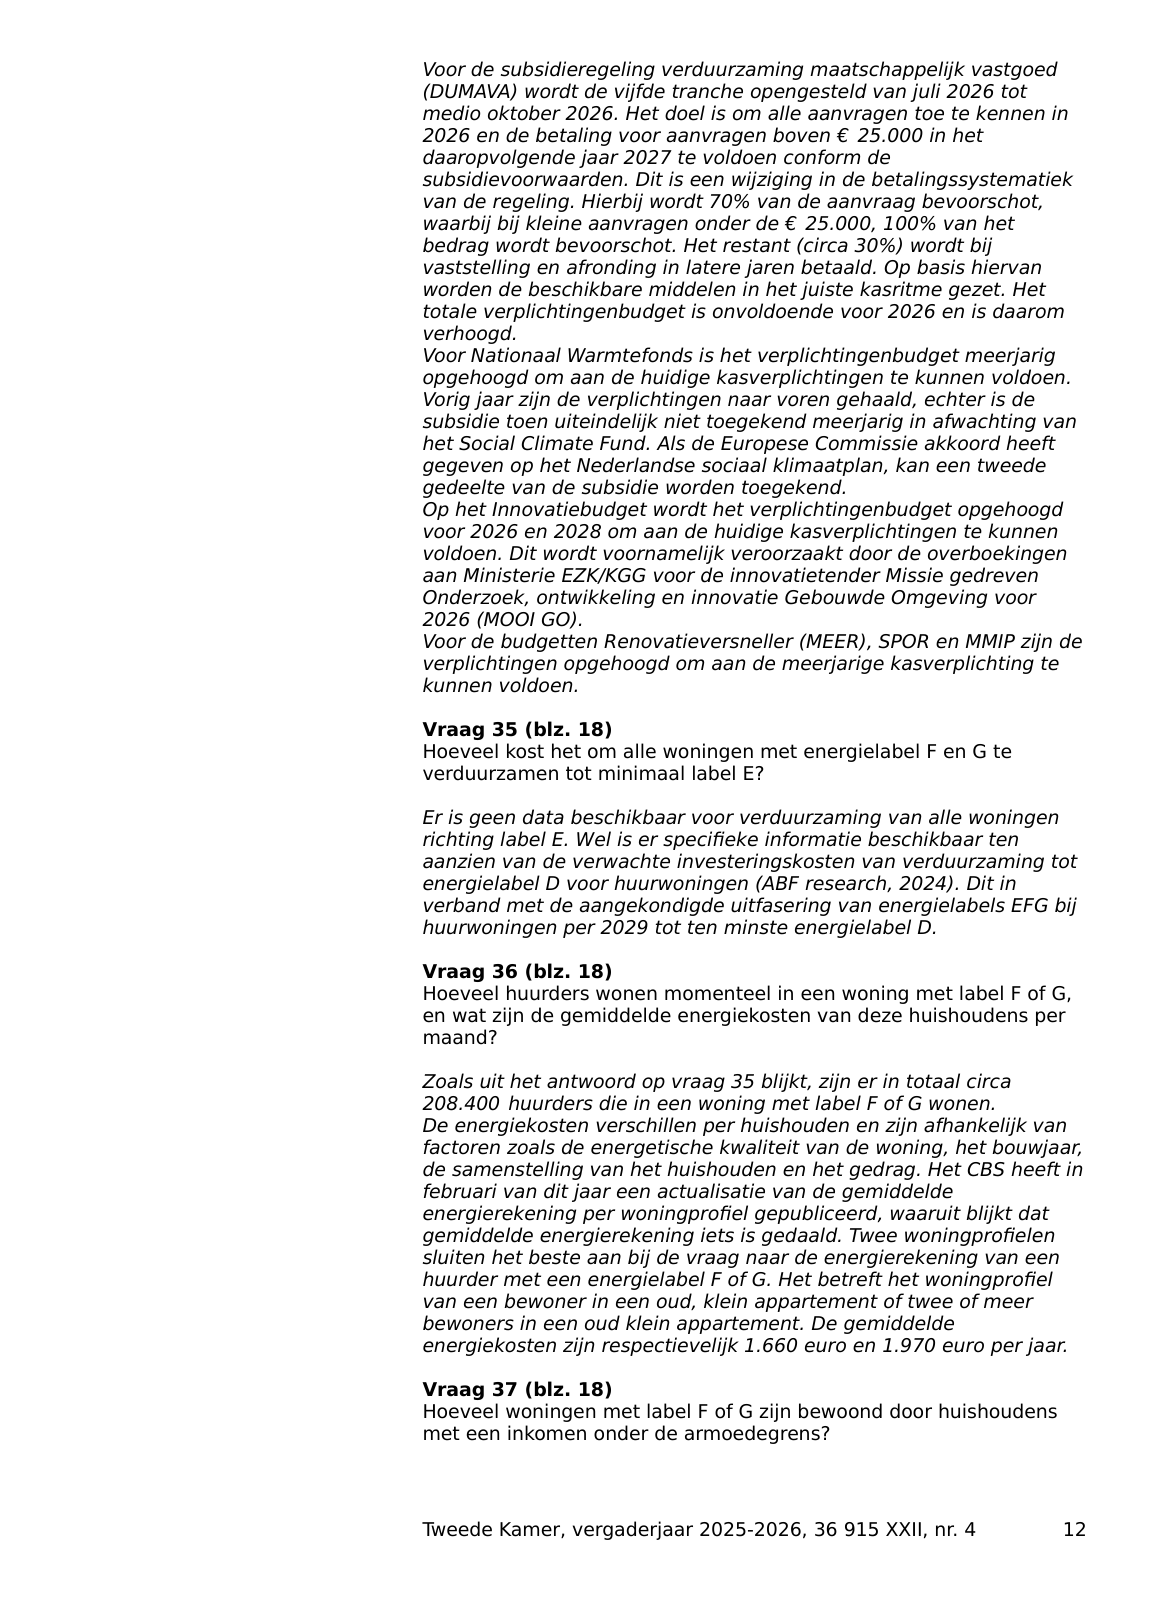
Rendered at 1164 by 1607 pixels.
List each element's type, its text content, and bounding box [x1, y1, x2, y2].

text Vraag 37 (blz. 18) [422, 1379, 1087, 1401]
text Hoeveel kost het om alle woningen met energielabel F en G te verduurzamen tot minimaal label E? [422, 741, 1087, 784]
text Hoeveel woningen met label F of G zijn bewoond door huishoudens met een inkomen onder de armoedegrens? [422, 1401, 1087, 1445]
text Er is geen data beschikbaar voor verduurzaming van alle woningen richting label E. Wel is er specifieke informatie beschikbaar ten aanzien van de verwachte investeringskosten van verduurzaming tot energielabel D voor huurwoningen (ABF research, 2024). Dit in verband met de aangekondigde uitfasering van energielabels EFG bij huurwoningen per 2029 tot ten minste energielabel D. [422, 807, 1087, 939]
text Voor de budgetten Renovatieversneller (MEER), SPOR en MMIP zijn de verplichtingen opgehoogd om aan de meerjarige kasverplichting te kunnen voldoen. [422, 631, 1087, 696]
text Voor de subsidieregeling verduurzaming maatschappelijk vastgoed (DUMAVA) wordt de vijfde tranche opengesteld van juli 2026 tot medio oktober 2026. Het doel is om alle aanvragen toe te kennen in 2026 en de betaling voor aanvragen boven € 25.000 in het daaropvolgende jaar 2027 te voldoen conform de subsidievoorwaarden. Dit is een wijziging in de betalingssystematiek van de regeling. Hierbij wordt 70% van de aanvraag bevoorschot, waarbij bij kleine aanvragen onder de € 25.000, 100% van het bedrag wordt bevoorschot. Het restant (circa 30%) wordt bij vaststelling en afronding in latere jaren betaald. Op basis hiervan worden de beschikbare middelen in het juiste kasritme gezet. Het totale verplichtingenbudget is onvoldoende voor 2026 en is daarom verhoogd. [422, 59, 1087, 345]
text Hoeveel huurders wonen momenteel in een woning met label F of G, en wat zijn de gemiddelde energiekosten van deze huishoudens per maand? [422, 983, 1087, 1049]
text Vraag 35 (blz. 18) [422, 719, 1087, 741]
text Vraag 36 (blz. 18) [422, 961, 1087, 983]
text Zoals uit het antwoord op vraag 35 blijkt, zijn er in totaal circa 208.400 huurders die in een woning met label F of G wonen. [422, 1071, 1087, 1115]
text Op het Innovatiebudget wordt het verplichtingenbudget opgehoogd voor 2026 en 2028 om aan de huidige kasverplichtingen te kunnen voldoen. Dit wordt voornamelijk veroorzaakt door de overboekingen aan Ministerie EZK/KGG voor de innovatietender Missie gedreven Onderzoek, ontwikkeling en innovatie Gebouwde Omgeving voor 2026 (MOOI GO). [422, 499, 1087, 631]
text De energiekosten verschillen per huishouden en zijn afhankelijk van factoren zoals de energetische kwaliteit van de woning, het bouwjaar, de samenstelling van het huishouden en het gedrag. Het CBS heeft in februari van dit jaar een actualisatie van de gemiddelde energierekening per woningprofiel gepubliceerd, waaruit blijkt dat gemiddelde energierekening iets is gedaald. Twee woningprofielen sluiten het beste aan bij de vraag naar de energierekening van een huurder met een energielabel F of G. Het betreft het woningprofiel van een bewoner in een oud, klein appartement of twee of meer bewoners in een oud klein appartement. De gemiddelde energiekosten zijn respectievelijk 1.660 euro en 1.970 euro per jaar. [422, 1115, 1087, 1357]
text Voor Nationaal Warmtefonds is het verplichtingenbudget meerjarig opgehoogd om aan de huidige kasverplichtingen te kunnen voldoen. Vorig jaar zijn de verplichtingen naar voren gehaald, echter is de subsidie toen uiteindelijk niet toegekend meerjarig in afwachting van het Social Climate Fund. Als de Europese Commissie akkoord heeft gegeven op het Nederlandse sociaal klimaatplan, kan een tweede gedeelte van de subsidie worden toegekend. [422, 345, 1087, 499]
